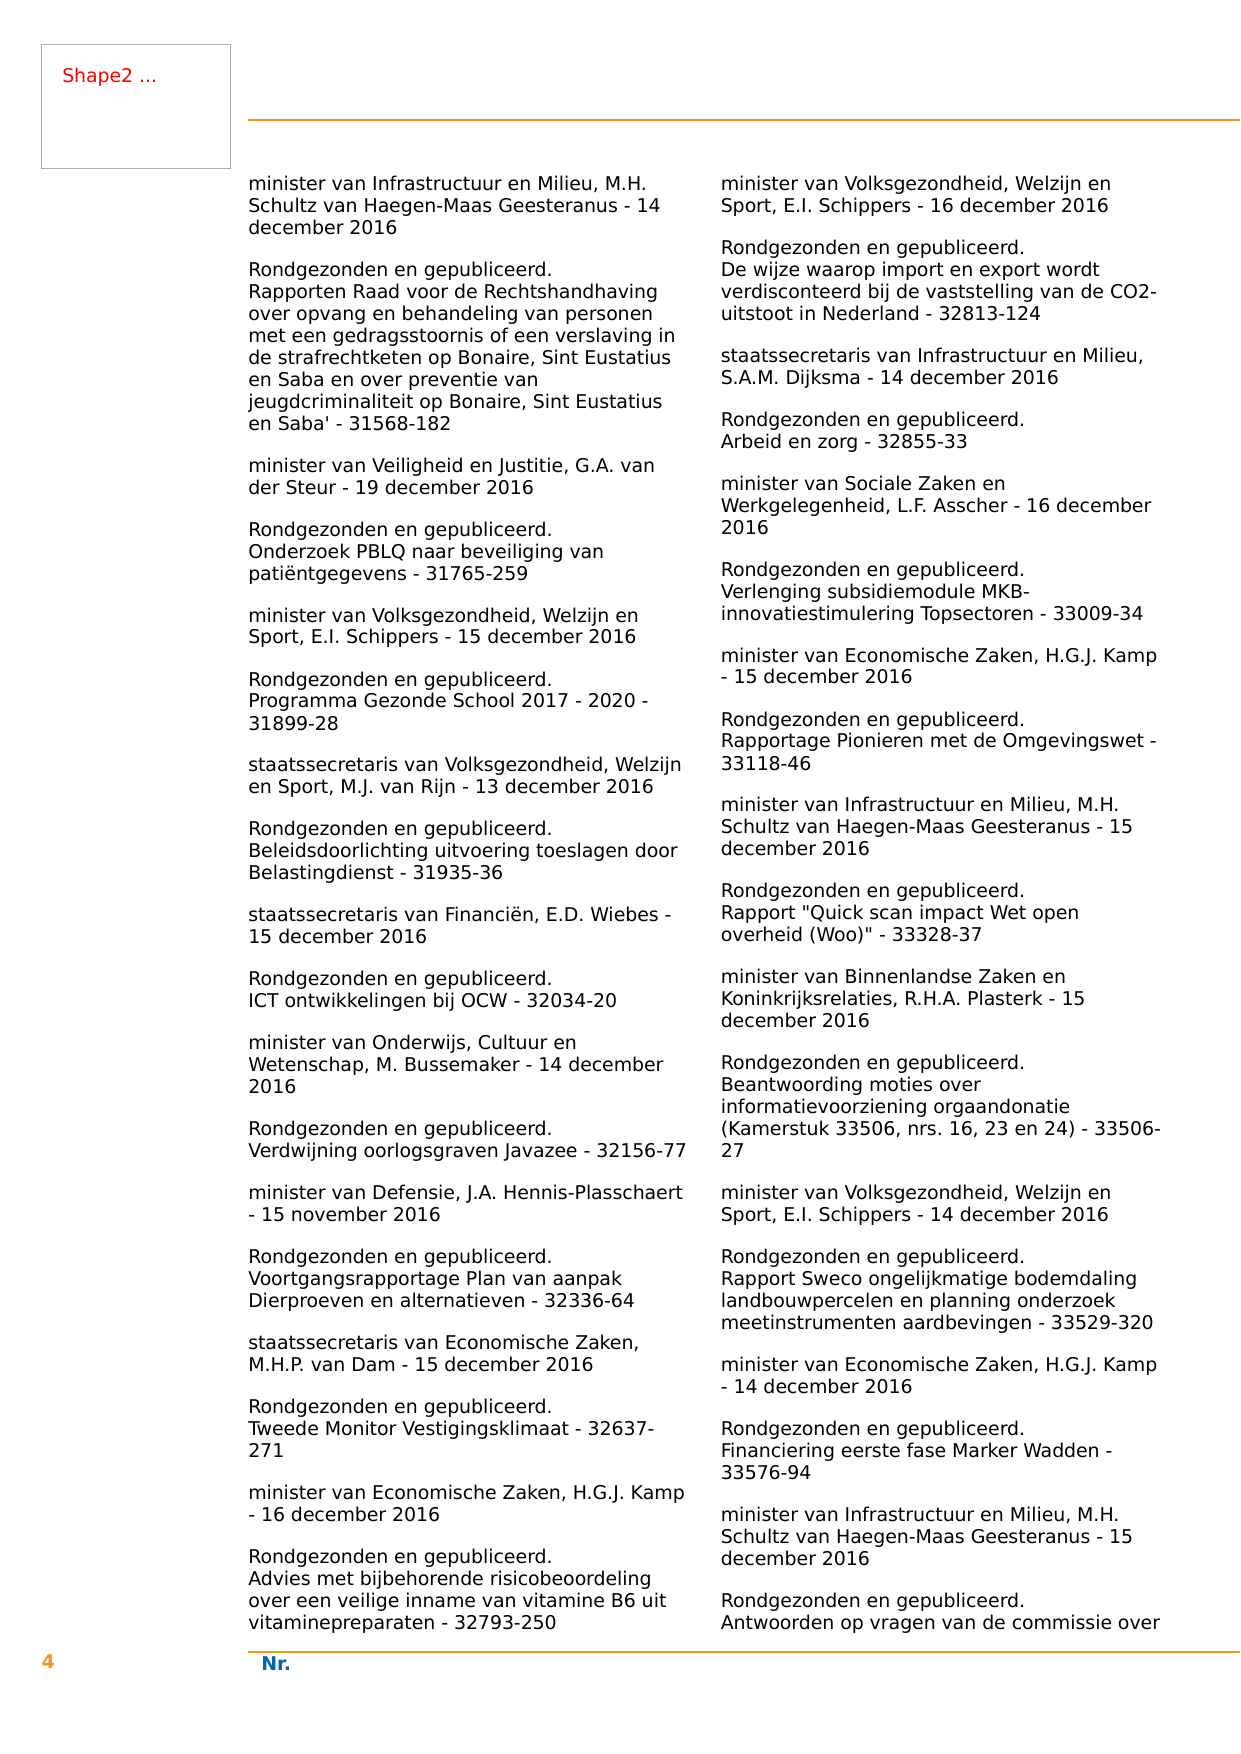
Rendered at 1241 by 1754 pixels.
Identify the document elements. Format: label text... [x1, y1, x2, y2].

text Programma Gezonde School 2017 - 2020 - 31899-28 [248, 690, 691, 734]
text Rondgezonden en gepubliceerd. [248, 1396, 691, 1418]
text Rondgezonden en gepubliceerd. [721, 1246, 1163, 1268]
text Rondgezonden en gepubliceerd. [721, 1418, 1163, 1440]
text Rondgezonden en gepubliceerd. [721, 1590, 1163, 1612]
text minister van Infrastructuur en Milieu, M.H. Schultz van Haegen-Maas Geesteranus - 15 december 2016 [721, 1504, 1163, 1570]
text minister van Infrastructuur en Milieu, M.H. Schultz van Haegen-Maas Geesteranus - 15 december 2016 [721, 794, 1163, 860]
text Rondgezonden en gepubliceerd. [248, 1118, 691, 1140]
text Verlenging subsidiemodule MKB-innovatiestimulering Topsectoren - 33009-34 [721, 581, 1163, 624]
text staatssecretaris van Economische Zaken, M.H.P. van Dam - 15 december 2016 [248, 1332, 691, 1376]
text Antwoorden op vragen van de commissie over [721, 1612, 1163, 1634]
text minister van Infrastructuur en Milieu, M.H. Schultz van Haegen-Maas Geesteranus - 14 december 2016 [248, 173, 691, 239]
text minister van Defensie, J.A. Hennis-Plasschaert - 15 november 2016 [248, 1182, 691, 1226]
text Rondgezonden en gepubliceerd. [248, 818, 691, 840]
text minister van Volksgezondheid, Welzijn en Sport, E.I. Schippers - 16 december 2016 [721, 173, 1163, 217]
text minister van Onderwijs, Cultuur en Wetenschap, M. Bussemaker - 14 december 2016 [248, 1032, 691, 1098]
text Rondgezonden en gepubliceerd. [248, 968, 691, 990]
text Rondgezonden en gepubliceerd. [248, 518, 691, 541]
text Arbeid en zorg - 32855-33 [721, 431, 1163, 453]
text Tweede Monitor Vestigingsklimaat - 32637-271 [248, 1418, 691, 1462]
text De wijze waarop import en export wordt verdisconteerd bij de vaststelling van de CO2-uitstoot in Nederland - 32813-124 [721, 259, 1163, 325]
text Financiering eerste fase Marker Wadden - 33576-94 [721, 1440, 1163, 1484]
text staatssecretaris van Infrastructuur en Milieu, S.A.M. Dijksma - 14 december 2016 [721, 345, 1163, 389]
text Verdwijning oorlogsgraven Javazee - 32156-77 [248, 1140, 691, 1162]
text ICT ontwikkelingen bij OCW - 32034-20 [248, 990, 691, 1012]
text Onderzoek PBLQ naar beveiliging van patiëntgegevens - 31765-259 [248, 541, 691, 584]
text minister van Veiligheid en Justitie, G.A. van der Steur - 19 december 2016 [248, 454, 691, 498]
text Rondgezonden en gepubliceerd. [248, 1246, 691, 1268]
text Rondgezonden en gepubliceerd. [248, 668, 691, 690]
text minister van Economische Zaken, H.G.J. Kamp - 15 december 2016 [721, 644, 1163, 688]
text Voortgangsrapportage Plan van aanpak Dierproeven en alternatieven - 32336-64 [248, 1268, 691, 1312]
text Advies met bijbehorende risicobeoordeling over een veilige inname van vitamine B6 uit vitaminepreparaten - 32793-250 [248, 1568, 691, 1634]
text staatssecretaris van Financiën, E.D. Wiebes - 15 december 2016 [248, 904, 691, 948]
text Rondgezonden en gepubliceerd. [721, 409, 1163, 431]
text Rondgezonden en gepubliceerd. [721, 237, 1163, 259]
text Rapport Sweco ongelijkmatige bodemdaling landbouwpercelen en planning onderzoek meetinstrumenten aardbevingen - 33529-320 [721, 1268, 1163, 1334]
text staatssecretaris van Volksgezondheid, Welzijn en Sport, M.J. van Rijn - 13 december 2016 [248, 754, 691, 798]
text minister van Volksgezondheid, Welzijn en Sport, E.I. Schippers - 14 december 2016 [721, 1182, 1163, 1226]
text Beantwoording moties over informatievoorziening orgaandonatie (Kamerstuk 33506, nrs. 16, 23 en 24) - 33506-27 [721, 1074, 1163, 1162]
text Rondgezonden en gepubliceerd. [248, 1546, 691, 1568]
text Rondgezonden en gepubliceerd. [721, 880, 1163, 902]
text Rapportage Pionieren met de Omgevingswet - 33118-46 [721, 730, 1163, 774]
text minister van Binnenlandse Zaken en Koninkrijksrelaties, R.H.A. Plasterk - 15 december 2016 [721, 966, 1163, 1032]
text minister van Economische Zaken, H.G.J. Kamp - 16 december 2016 [248, 1482, 691, 1526]
text Rondgezonden en gepubliceerd. [248, 259, 691, 281]
text Rondgezonden en gepubliceerd. [721, 1052, 1163, 1074]
text minister van Economische Zaken, H.G.J. Kamp - 14 december 2016 [721, 1354, 1163, 1398]
text minister van Volksgezondheid, Welzijn en Sport, E.I. Schippers - 15 december 2016 [248, 604, 691, 648]
text Rapporten Raad voor de Rechtshandhaving over opvang en behandeling van personen met een gedragsstoornis of een verslaving in de strafrechtketen op Bonaire, Sint Eustatius en Saba en over preventie van jeugdcriminaliteit op Bonaire, Sint Eustatius en Saba' - 31568-182 [248, 281, 691, 434]
text Rondgezonden en gepubliceerd. [721, 708, 1163, 730]
text minister van Sociale Zaken en Werkgelegenheid, L.F. Asscher - 16 december 2016 [721, 473, 1163, 538]
text Rondgezonden en gepubliceerd. [721, 558, 1163, 581]
text Rapport "Quick scan impact Wet open overheid (Woo)" - 33328-37 [721, 902, 1163, 946]
text Beleidsdoorlichting uitvoering toeslagen door Belastingdienst - 31935-36 [248, 840, 691, 884]
